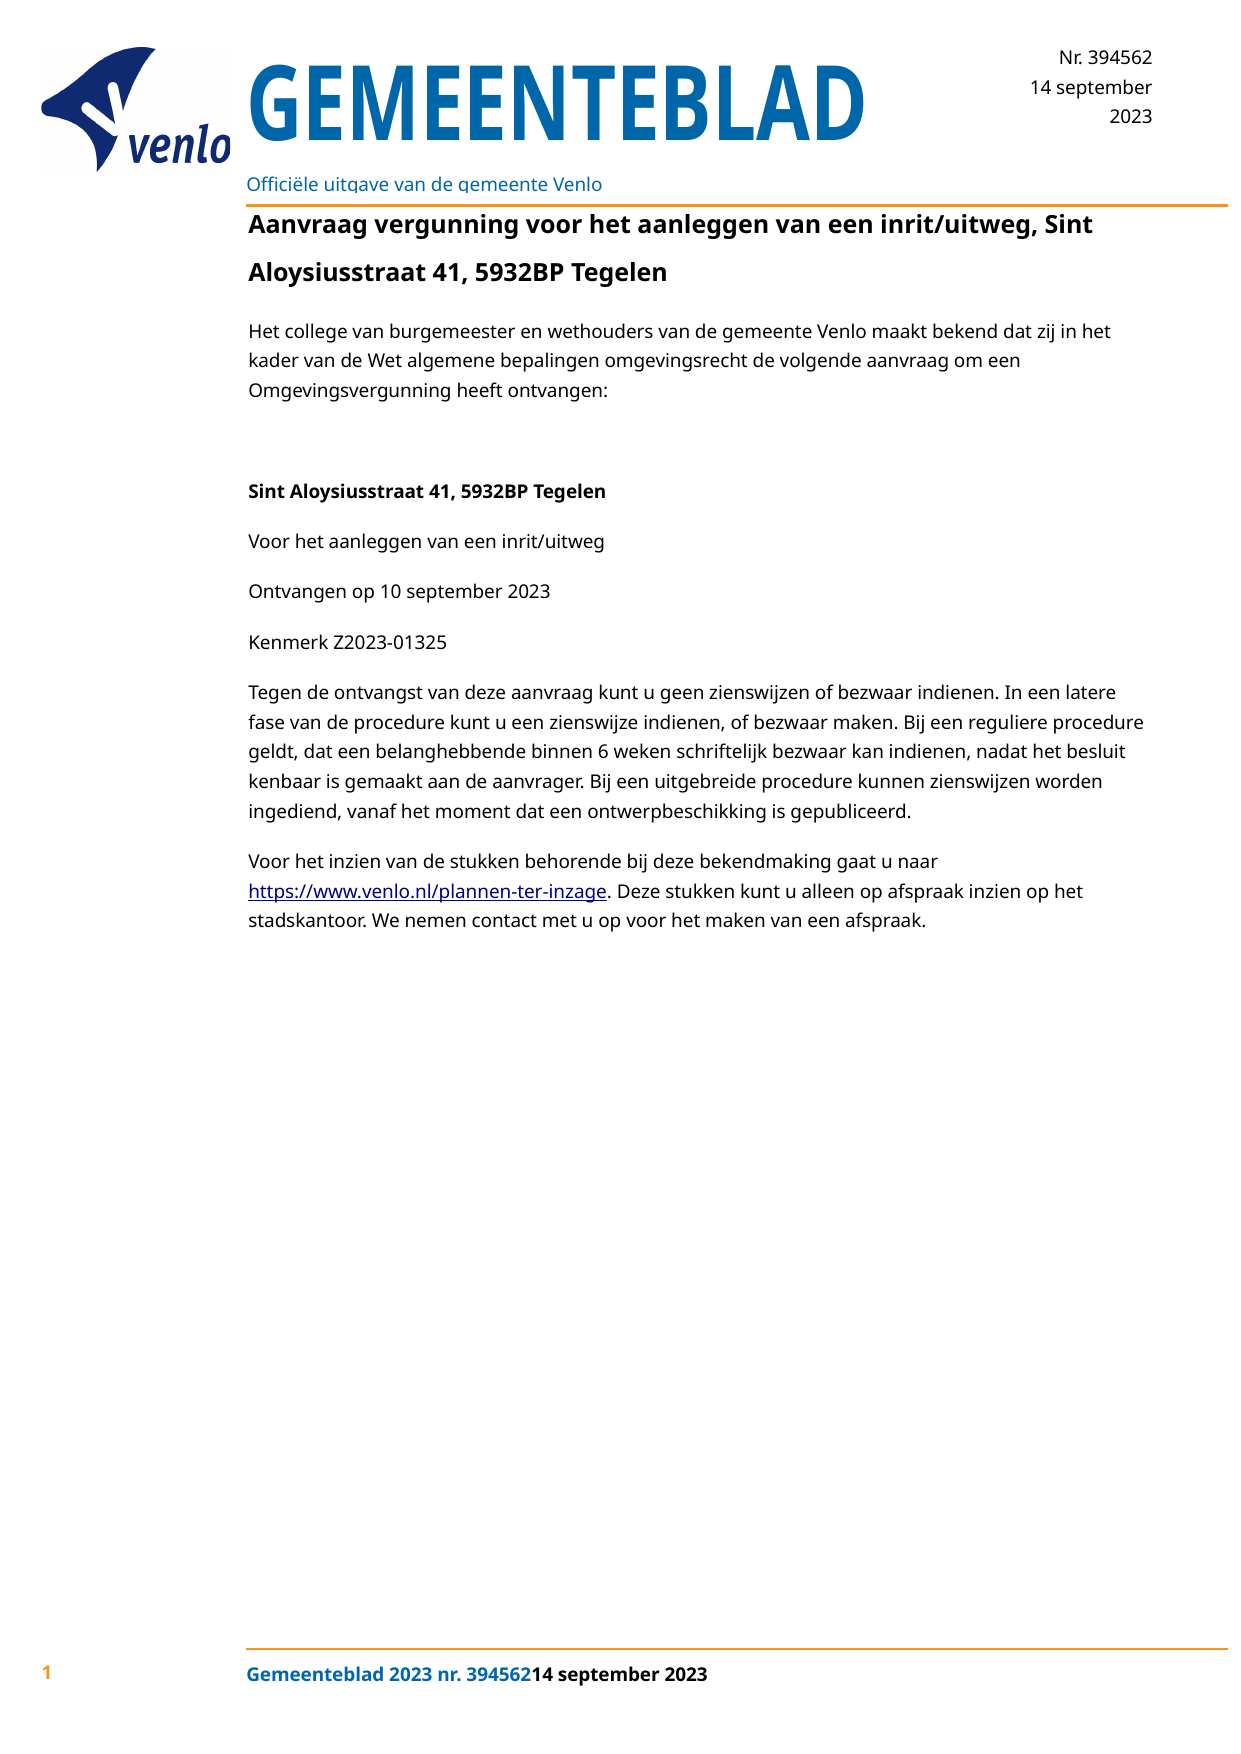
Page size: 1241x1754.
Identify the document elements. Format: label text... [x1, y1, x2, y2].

text Voor het aanleggen van een inrit/uitweg [248, 528, 1152, 554]
text Kenmerk Z2023-01325 [248, 629, 1152, 655]
text Ontvangen op 10 september 2023 [248, 579, 1152, 604]
text Sint Aloysiusstraat 41, 5932BP Tegelen [248, 478, 1152, 504]
picture [41, 47, 231, 172]
text Tegen de ontvangst van deze aanvraag kunt u geen zienswijzen of bezwaar indienen. In een latere fase van de procedure kunt u een zienswijze indienen, of bezwaar maken. Bij een reguliere procedure geldt, dat een belanghebbende binnen 6 weken schriftelijk bezwaar kan indienen, nadat het besluit kenbaar is gemaakt aan de aanvrager. Bij een uitgebreide procedure kunnen zienswijzen worden ingediend, vanaf het moment dat een ontwerpbeschikking is gepubliceerd. [248, 679, 1152, 824]
text Voor het inzien van de stukken behorende bij deze bekendmaking gaat u naar https://www.venlo.nl/plannen-ter-inzage. Deze stukken kunt u alleen op afspraak inzien op het stadskantoor. We nemen contact met u op voor het maken van een afspraak. [248, 848, 1152, 933]
text Aanvraag vergunning voor het aanleggen van een inrit/uitweg, Sint Aloysiusstraat 41, 5932BP Tegelen [248, 207, 1152, 288]
text Het college van burgemeester en wethouders van de gemeente Venlo maakt bekend dat zij in het kader van de Wet algemene bepalingen omgevingsrecht de volgende aanvraag om een Omgevingsvergunning heeft ontvangen: [248, 318, 1152, 403]
